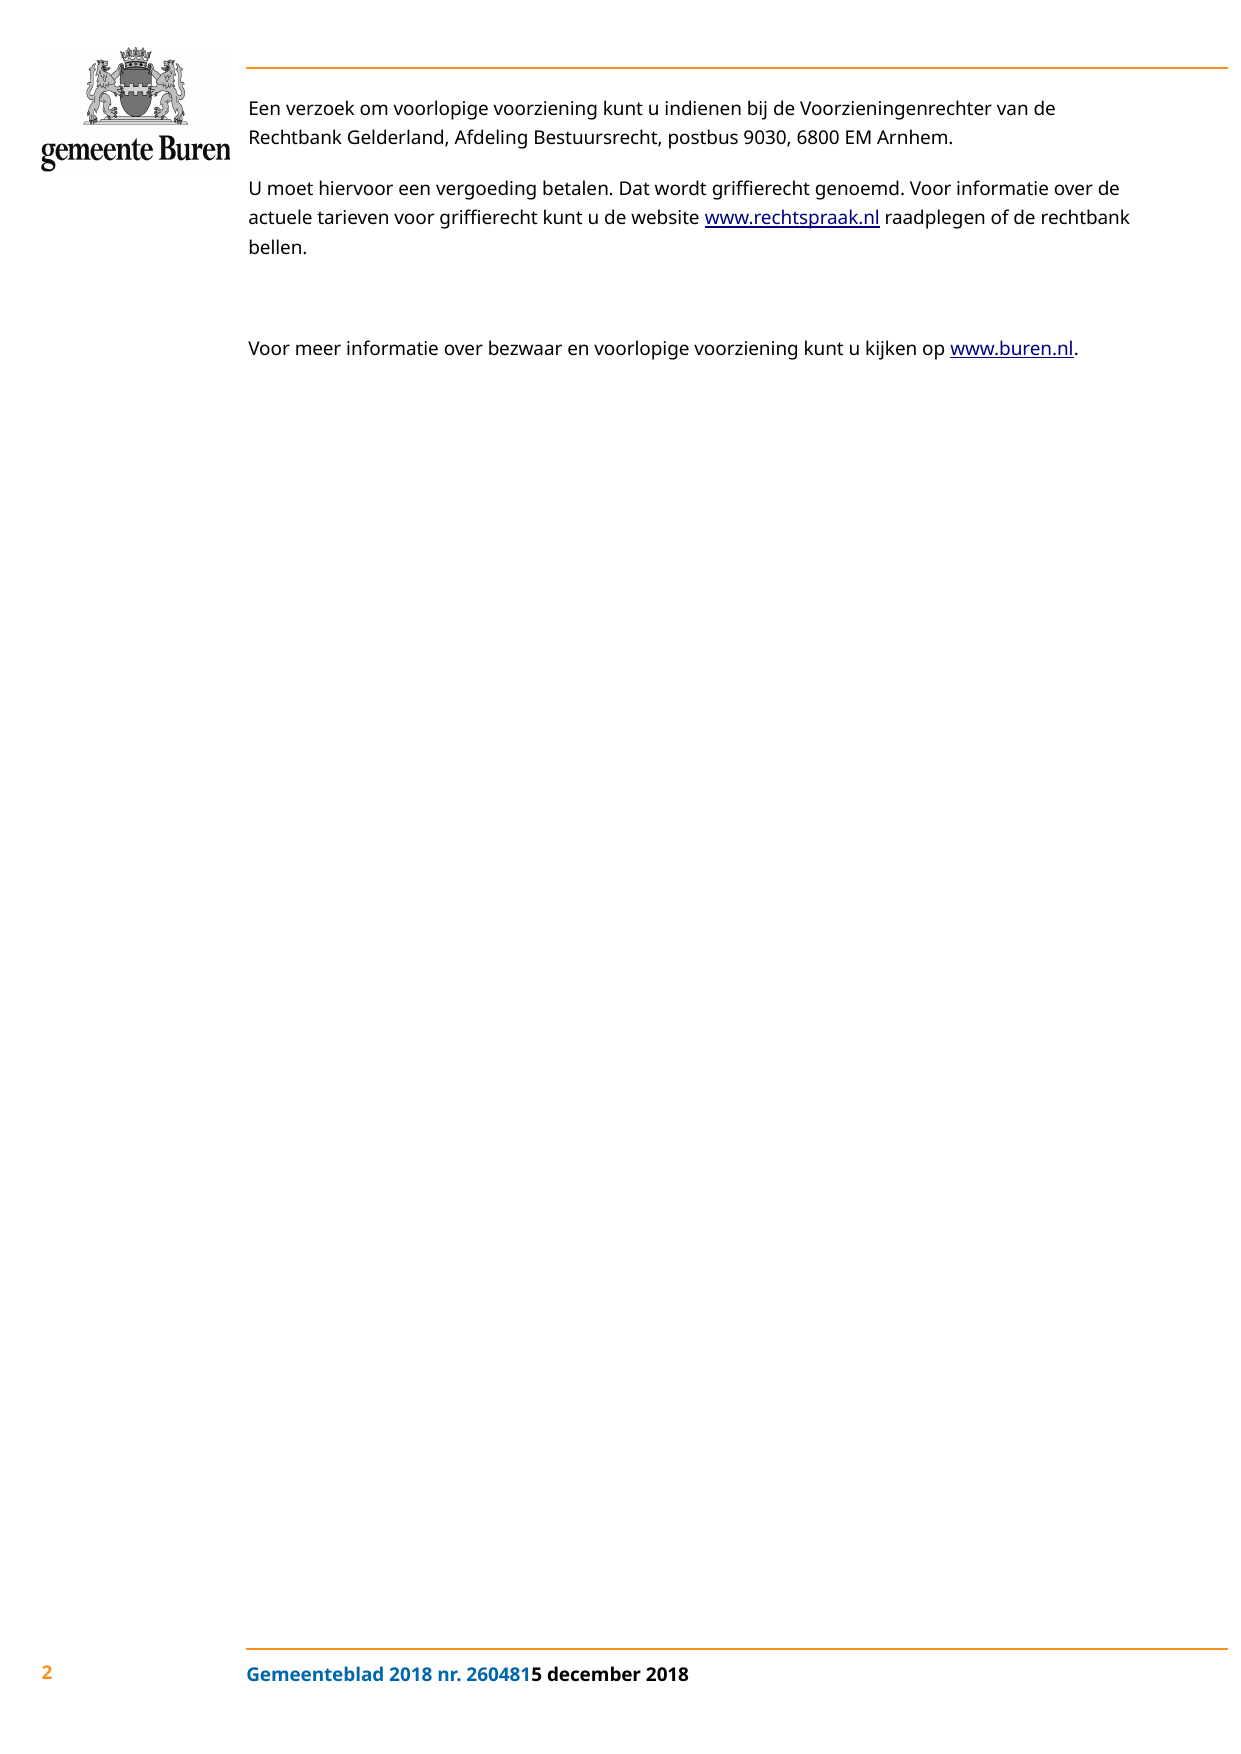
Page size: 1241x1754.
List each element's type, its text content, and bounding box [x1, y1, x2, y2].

text U moet hiervoor een vergoeding betalen. Dat wordt griffierecht genoemd. Voor informatie over de actuele tarieven voor griffierecht kunt u de website www.rechtspraak.nl raadplegen of de rechtbank bellen. [248, 175, 1152, 260]
text Een verzoek om voorlopige voorziening kunt u indienen bij de Voorzieningenrechter van de Rechtbank Gelderland, Afdeling Bestuursrecht, postbus 9030, 6800 EM Arnhem. [248, 95, 1152, 150]
text Voor meer informatie over bezwaar en voorlopige voorziening kunt u kijken op www.buren.nl. [248, 335, 1152, 361]
picture [41, 47, 231, 172]
